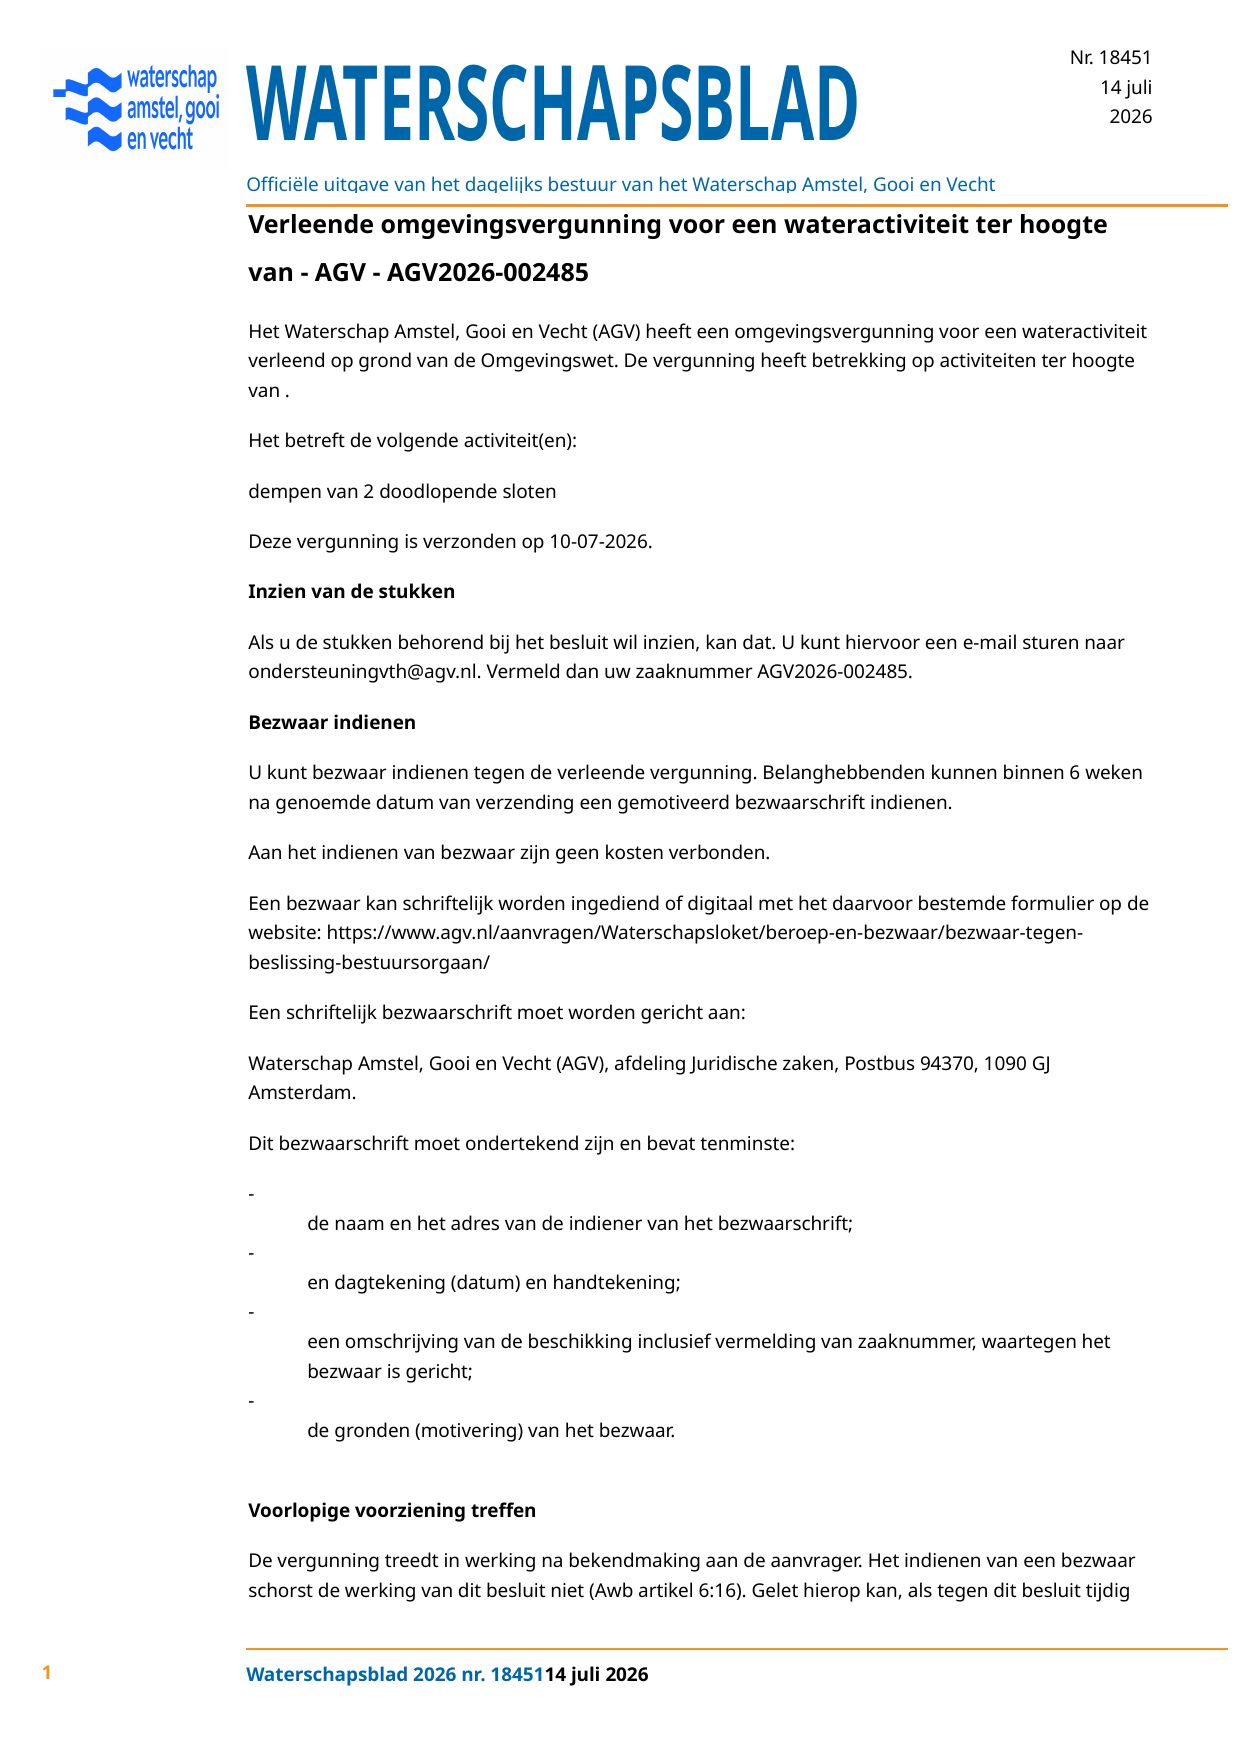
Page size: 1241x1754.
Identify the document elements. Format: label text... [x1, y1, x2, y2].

text Deze vergunning is verzonden op 10-07-2026. [248, 528, 1152, 554]
text Een bezwaar kan schriftelijk worden ingediend of digitaal met het daarvoor bestemde formulier op de website: https://www.agv.nl/aanvragen/Waterschapsloket/beroep-en-bezwaar/bezwaar-tegen-beslissing-bestuursorgaan/ [248, 890, 1152, 975]
text Aan het indienen van bezwaar zijn geen kosten verbonden. [248, 839, 1152, 865]
text Inzien van de stukken [248, 579, 1152, 604]
text Het betreft de volgende activiteit(en): [248, 427, 1152, 453]
picture [41, 47, 231, 172]
text De vergunning treedt in werking na bekendmaking aan de aanvrager. Het indienen van een bezwaar schorst de werking van dit besluit niet (Awb artikel 6:16). Gelet hierop kan, als tegen dit besluit tijdig [248, 1547, 1152, 1603]
text Dit bezwaarschrift moet ondertekend zijn en bevat tenminste: [248, 1130, 1152, 1156]
text Als u de stukken behorend bij het besluit wil inzien, kan dat. U kunt hiervoor een e-mail sturen naar ondersteuningvth@agv.nl. Vermeld dan uw zaaknummer AGV2026-002485. [248, 629, 1152, 684]
list de gronden (motivering) van het bezwaar. [248, 1417, 1152, 1443]
text U kunt bezwaar indienen tegen de verleende vergunning. Belanghebbenden kunnen binnen 6 weken na genoemde datum van verzending een gemotiveerd bezwaarschrift indienen. [248, 759, 1152, 815]
text Een schriftelijk bezwaarschrift moet worden gericht aan: [248, 999, 1152, 1025]
text dempen van 2 doodlopende sloten [248, 478, 1152, 504]
text Verleende omgevingsvergunning voor een wateractiviteit ter hoogte van - AGV - AGV2026-002485 [248, 207, 1152, 288]
text Waterschap Amstel, Gooi en Vecht (AGV), afdeling Juridische zaken, Postbus 94370, 1090 GJ Amsterdam. [248, 1050, 1152, 1105]
list een omschrijving van de beschikking inclusief vermelding van zaaknummer, waartegen het bezwaar is gericht; [248, 1328, 1152, 1384]
text Voorlopige voorziening treffen [248, 1497, 1152, 1523]
list de naam en het adres van de indiener van het bezwaarschrift; [248, 1210, 1152, 1236]
text Bezwaar indienen [248, 709, 1152, 735]
text Het Waterschap Amstel, Gooi en Vecht (AGV) heeft een omgevingsvergunning voor een wateractiviteit verleend op grond van de Omgevingswet. De vergunning heeft betrekking op activiteiten ter hoogte van . [248, 318, 1152, 403]
list en dagtekening (datum) en handtekening; [248, 1269, 1152, 1295]
